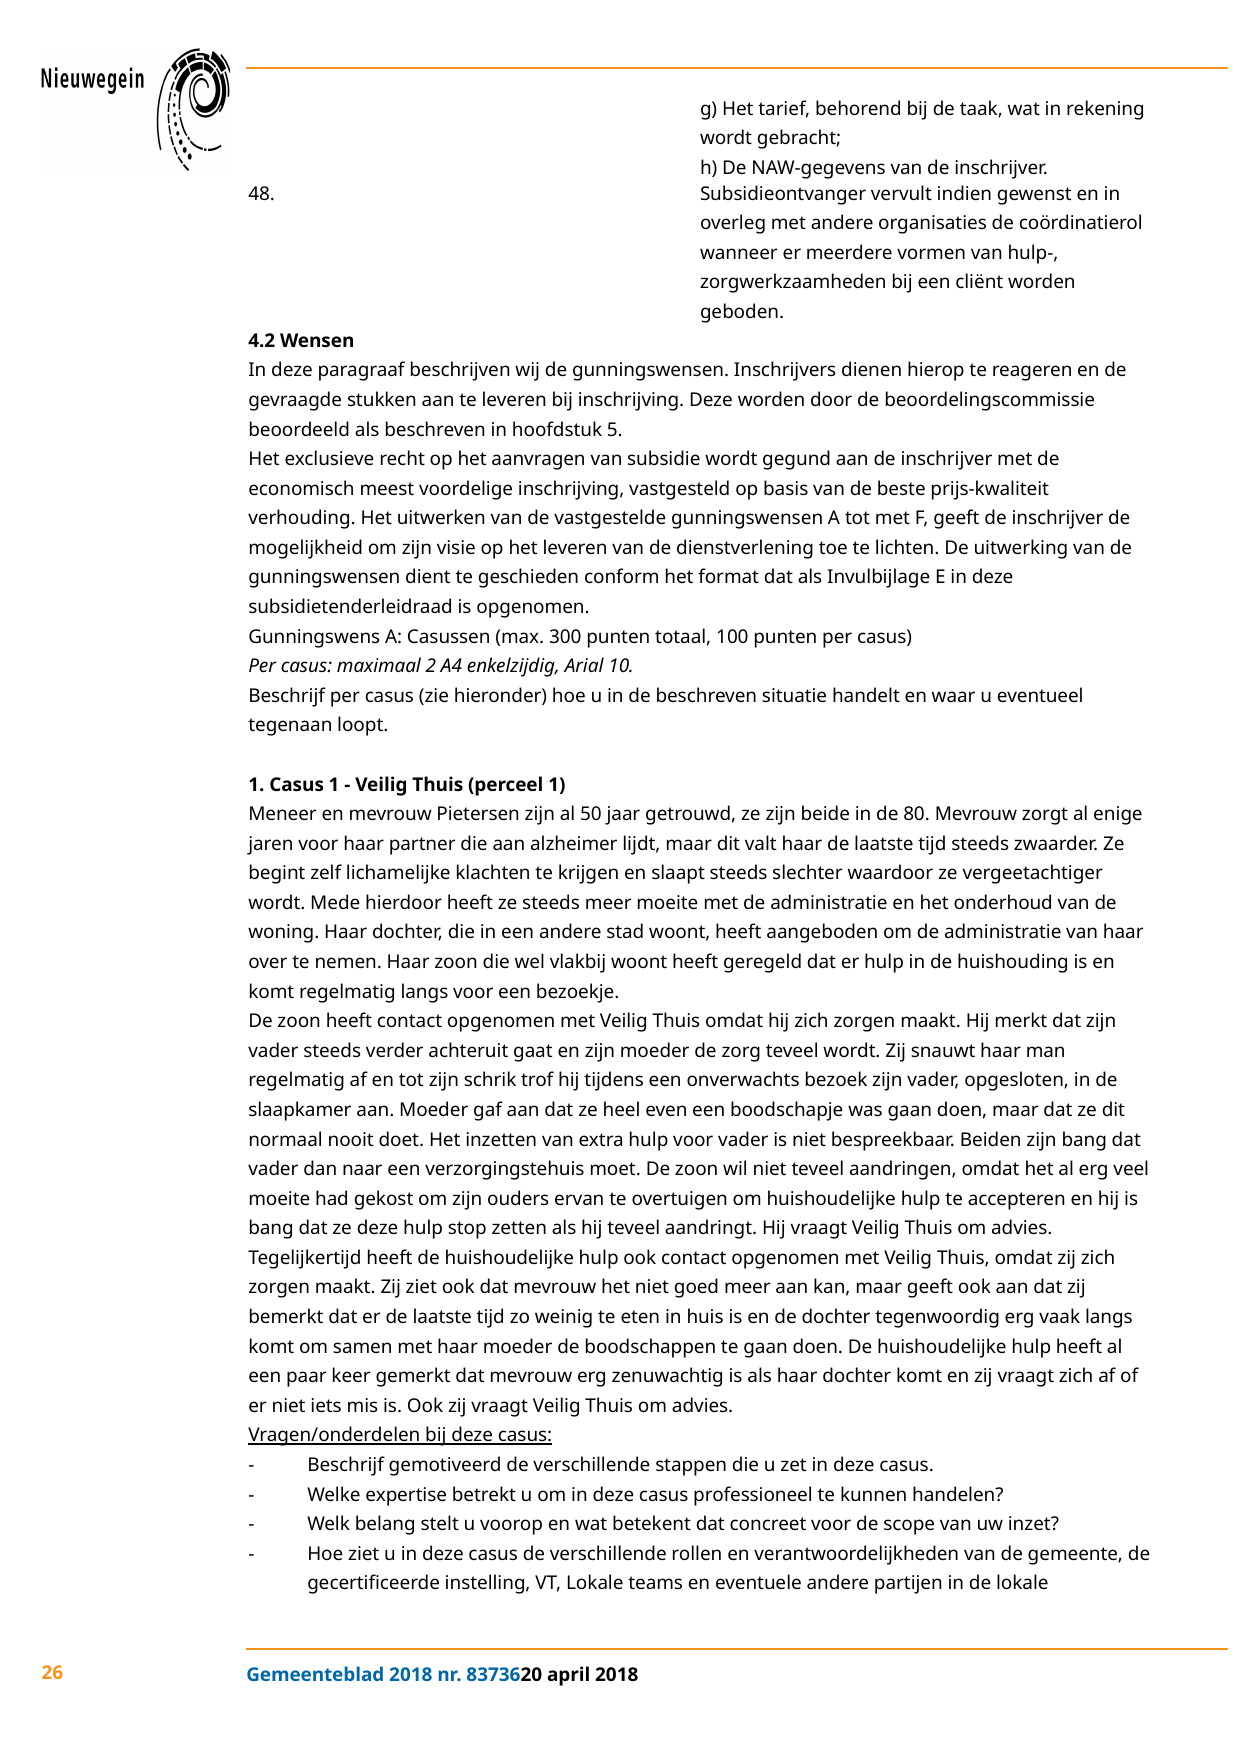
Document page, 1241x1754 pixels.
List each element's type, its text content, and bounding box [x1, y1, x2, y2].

text Per casus: maximaal 2 A4 enkelzijdig, Arial 10. [248, 652, 1152, 678]
list Welke expertise betrekt u om in deze casus professioneel te kunnen handelen? [248, 1481, 1152, 1506]
text Het exclusieve recht op het aanvragen van subsidie wordt gegund aan de inschrijver met de economisch meest voordelige inschrijving, vastgesteld op basis van de beste prijs-kwaliteit verhouding. Het uitwerken van de vastgestelde gunningswensen A tot met F, geeft de inschrijver de mogelijkheid om zijn visie op het leveren van de dienstverlening toe te lichten. De uitwerking van de gunningswensen dient te geschieden conform het format dat als Invulbijlage E in deze subsidietenderleidraad is opgenomen. [248, 445, 1152, 619]
text Gunningswens A: Casussen (max. 300 punten totaal, 100 punten per casus) [248, 623, 1152, 648]
table_cell [248, 95, 700, 180]
text 1. Casus 1 - Veilig Thuis (perceel 1) [248, 771, 1152, 796]
text 4.2 Wensen [248, 327, 1152, 353]
text Vragen/onderdelen bij deze casus: [248, 1422, 1152, 1447]
text De zoon heeft contact opgenomen met Veilig Thuis omdat hij zich zorgen maakt. Hij merkt dat zijn vader steeds verder achteruit gaat en zijn moeder de zorg teveel wordt. Zij snauwt haar man regelmatig af en tot zijn schrik trof hij tijdens een onverwachts bezoek zijn vader, opgesloten, in de slaapkamer aan. Moeder gaf aan dat ze heel even een boodschapje was gaan doen, maar dat ze dit normaal nooit doet. Het inzetten van extra hulp voor vader is niet bespreekbaar. Beiden zijn bang dat vader dan naar een verzorgingstehuis moet. De zoon wil niet teveel aandringen, omdat het al erg veel moeite had gekost om zijn ouders ervan te overtuigen om huishoudelijke hulp te accepteren en hij is bang dat ze deze hulp stop zetten als hij teveel aandringt. Hij vraagt Veilig Thuis om advies. [248, 1007, 1152, 1240]
text Beschrijf per casus (zie hieronder) hoe u in de beschreven situatie handelt en waar u eventueel tegenaan loopt. [248, 682, 1152, 737]
text In deze paragraaf beschrijven wij de gunningswensen. Inschrijvers dienen hierop te reageren en de gevraagde stukken aan te leveren bij inschrijving. Deze worden door de beoordelingscommissie beoordeeld als beschreven in hoofdstuk 5. [248, 357, 1152, 441]
table_cell 48. [248, 180, 700, 324]
picture [41, 47, 231, 172]
table_cell Subsidieontvanger vervult indien gewenst en in overleg met andere organisaties de coördinatierol wanneer er meerdere vormen van hulp-, zorgwerkzaamheden bij een cliënt worden geboden. [700, 180, 1152, 324]
list Hoe ziet u in deze casus de verschillende rollen en verantwoordelijkheden van de gemeente, de gecertificeerde instelling, VT, Lokale teams en eventuele andere partijen in de lokale [248, 1540, 1152, 1595]
list Beschrijf gemotiveerd de verschillende stappen die u zet in deze casus. [248, 1451, 1152, 1477]
text Tegelijkertijd heeft de huishoudelijke hulp ook contact opgenomen met Veilig Thuis, omdat zij zich zorgen maakt. Zij ziet ook dat mevrouw het niet goed meer aan kan, maar geeft ook aan dat zij bemerkt dat er de laatste tijd zo weinig te eten in huis is en de dochter tegenwoordig erg vaak langs komt om samen met haar moeder de boodschappen te gaan doen. De huishoudelijke hulp heeft al een paar keer gemerkt dat mevrouw erg zenuwachtig is als haar dochter komt en zij vraagt zich af of er niet iets mis is. Ook zij vraagt Veilig Thuis om advies. [248, 1244, 1152, 1418]
text Meneer en mevrouw Pietersen zijn al 50 jaar getrouwd, ze zijn beide in de 80. Mevrouw zorgt al enige jaren voor haar partner die aan alzheimer lijdt, maar dit valt haar de laatste tijd steeds zwaarder. Ze begint zelf lichamelijke klachten te krijgen en slaapt steeds slechter waardoor ze vergeetachtiger wordt. Mede hierdoor heeft ze steeds meer moeite met de administratie en het onderhoud van de woning. Haar dochter, die in een andere stad woont, heeft aangeboden om de administratie van haar over te nemen. Haar zoon die wel vlakbij woont heeft geregeld dat er hulp in de huishouding is en komt regelmatig langs voor een bezoekje. [248, 800, 1152, 1003]
list Welk belang stelt u voorop en wat betekent dat concreet voor de scope van uw inzet? [248, 1510, 1152, 1536]
table_cell g) Het tarief, behorend bij de taak, wat in rekening wordt gebracht; h) De NAW-gegevens van de inschrijver. [700, 95, 1152, 180]
